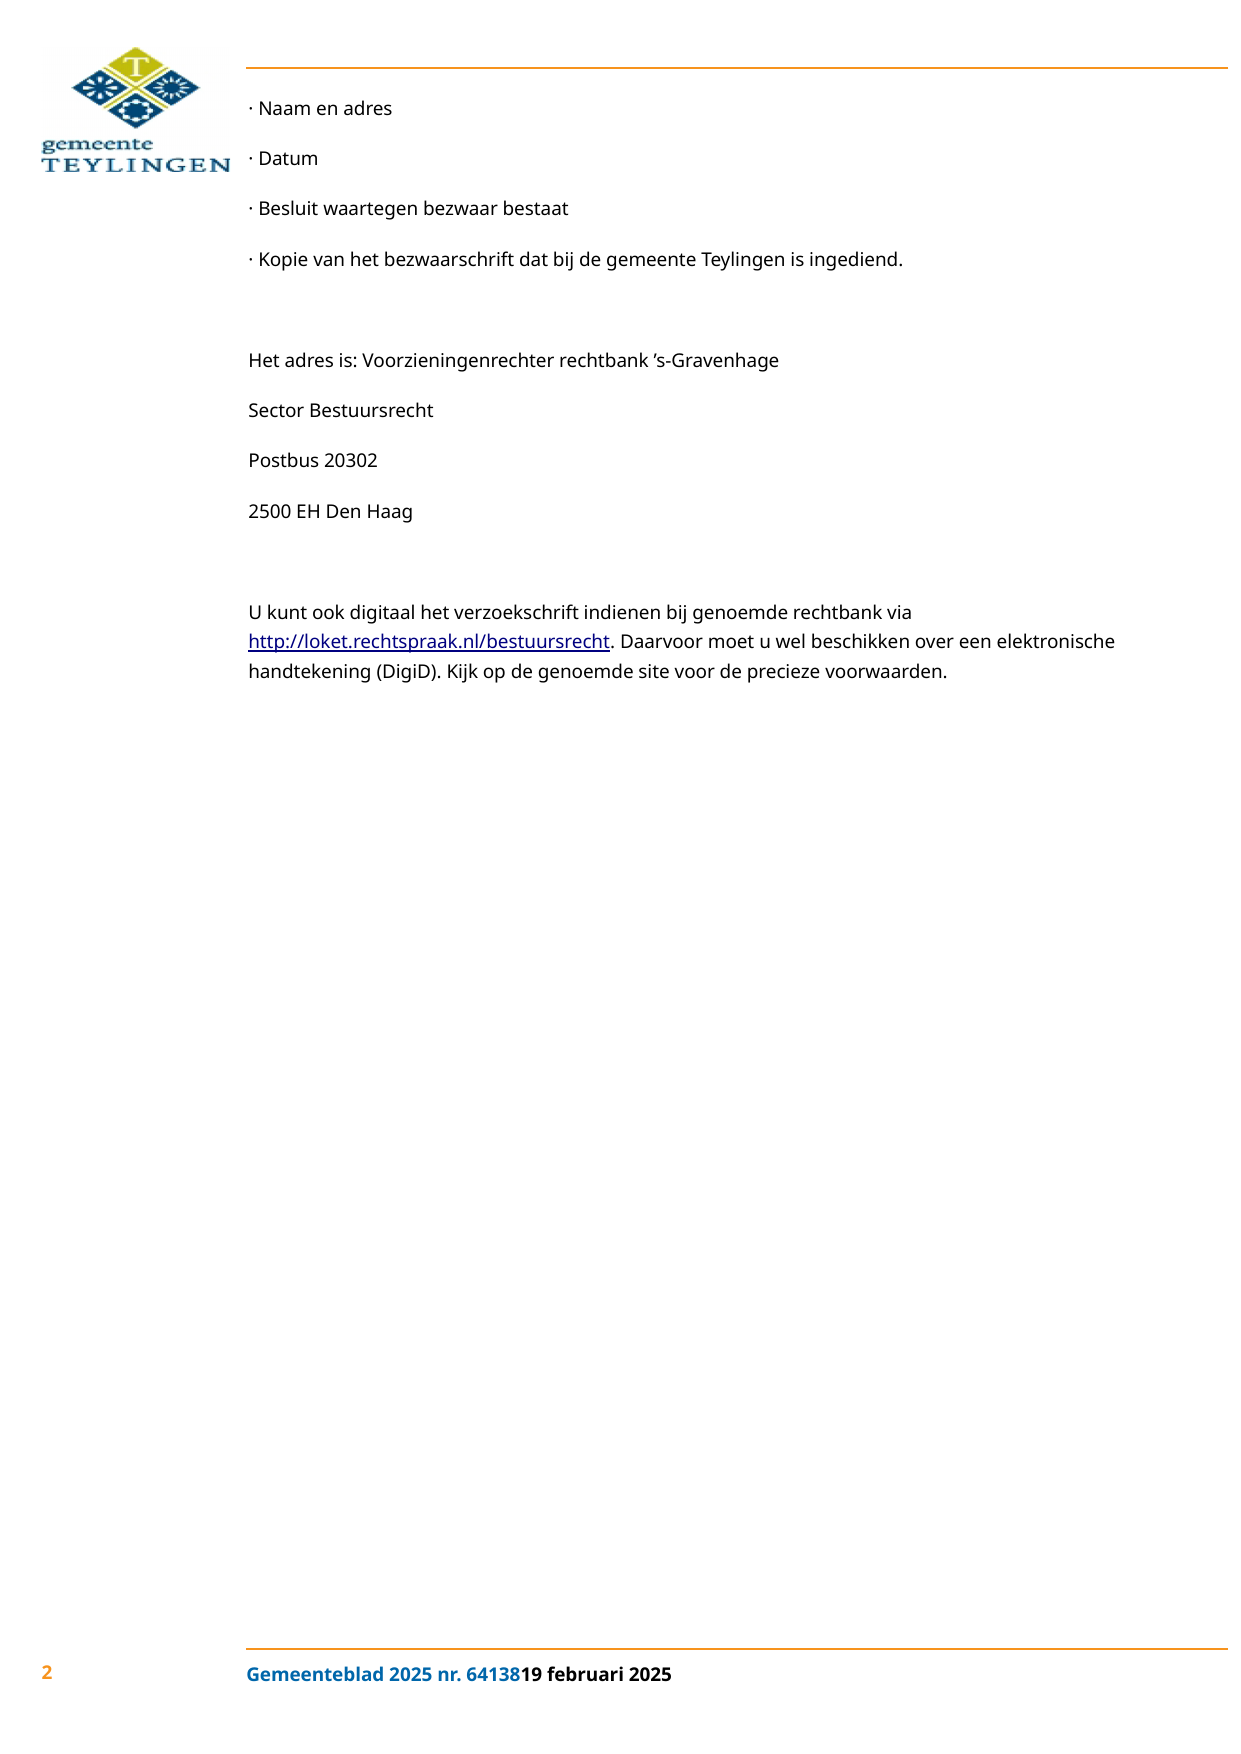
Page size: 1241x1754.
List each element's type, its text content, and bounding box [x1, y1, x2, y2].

text · Besluit waartegen bezwaar bestaat [248, 196, 1152, 221]
text Sector Bestuursrecht [248, 397, 1152, 423]
text Het adres is: Voorzieningenrechter rechtbank ’s-Gravenhage [248, 347, 1152, 373]
text Postbus 20302 [248, 448, 1152, 473]
text U kunt ook digitaal het verzoekschrift indienen bij genoemde rechtbank via http://loket.rechtspraak.nl/bestuursrecht. Daarvoor moet u wel beschikken over een elektronische handtekening (DigiD). Kijk op de genoemde site voor de precieze voorwaarden. [248, 599, 1152, 684]
text · Naam en adres [248, 95, 1152, 121]
text · Kopie van het bezwaarschrift dat bij de gemeente Teylingen is ingediend. [248, 246, 1152, 272]
text 2500 EH Den Haag [248, 498, 1152, 524]
picture [41, 47, 231, 172]
text · Datum [248, 145, 1152, 171]
